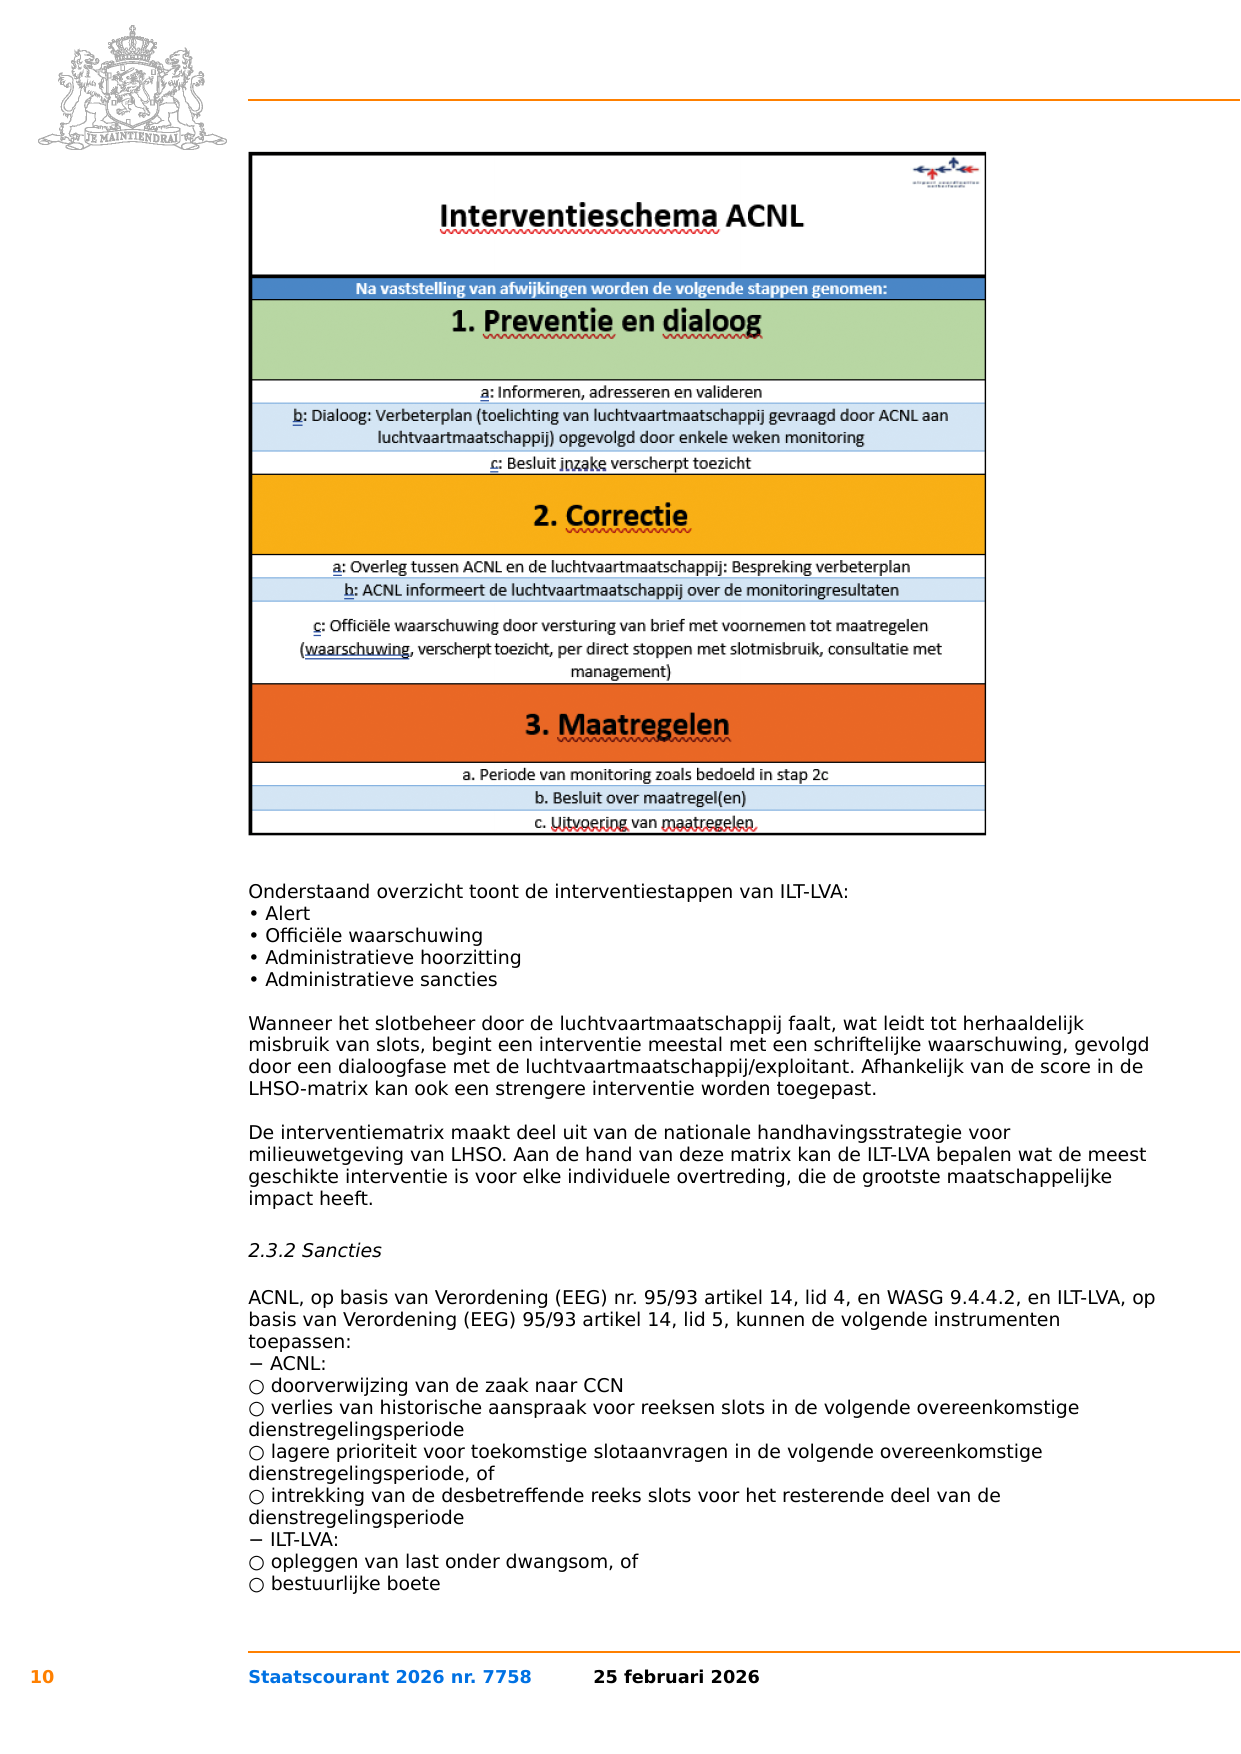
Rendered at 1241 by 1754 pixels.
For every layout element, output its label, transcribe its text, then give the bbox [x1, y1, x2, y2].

text De interventiematrix maakt deel uit van de nationale handhavingsstrategie voor milieuwetgeving van LHSO. Aan de hand van deze matrix kan de ILT-LVA bepalen wat de meest geschikte interventie is voor elke individuele overtreding, die de grootste maatschappelijke impact heeft. [248, 1122, 1163, 1210]
text − ACNL: [248, 1353, 1163, 1375]
text Onderstaand overzicht toont de interventiestappen van ILT-LVA: [248, 881, 1163, 903]
text • Administratieve hoorzitting [248, 947, 1163, 968]
text − ILT-LVA: [248, 1529, 1163, 1551]
text Wanneer het slotbeheer door de luchtvaartmaatschappij faalt, wat leidt tot herhaaldelijk misbruik van slots, begint een interventie meestal met een schriftelijke waarschuwing, gevolgd door een dialoogfase met de luchtvaartmaatschappij/exploitant. Afhankelijk van de score in de LHSO-matrix kan ook een strengere interventie worden toegepast. [248, 1012, 1163, 1100]
subtitle 2.3.2 Sancties [248, 1240, 1163, 1262]
text ○ lagere prioriteit voor toekomstige slotaanvragen in de volgende overeenkomstige dienstregelingsperiode, of [248, 1441, 1163, 1485]
text • Administratieve sancties [248, 968, 1163, 991]
text ○ doorverwijzing van de zaak naar CCN [248, 1375, 1163, 1397]
text ○ bestuurlijke boete [248, 1573, 1163, 1595]
picture [248, 151, 987, 837]
text • Officiële waarschuwing [248, 924, 1163, 947]
picture [38, 25, 227, 150]
text ○ intrekking van de desbetreffende reeks slots voor het resterende deel van de dienstregelingsperiode [248, 1485, 1163, 1529]
text ○ opleggen van last onder dwangsom, of [248, 1551, 1163, 1573]
text ○ verlies van historische aanspraak voor reeksen slots in de volgende overeenkomstige dienstregelingsperiode [248, 1397, 1163, 1441]
text ACNL, op basis van Verordening (EEG) nr. 95/93 artikel 14, lid 4, en WASG 9.4.4.2, en ILT-LVA, op basis van Verordening (EEG) 95/93 artikel 14, lid 5, kunnen de volgende instrumenten toepassen: [248, 1287, 1163, 1353]
text • Alert [248, 903, 1163, 924]
